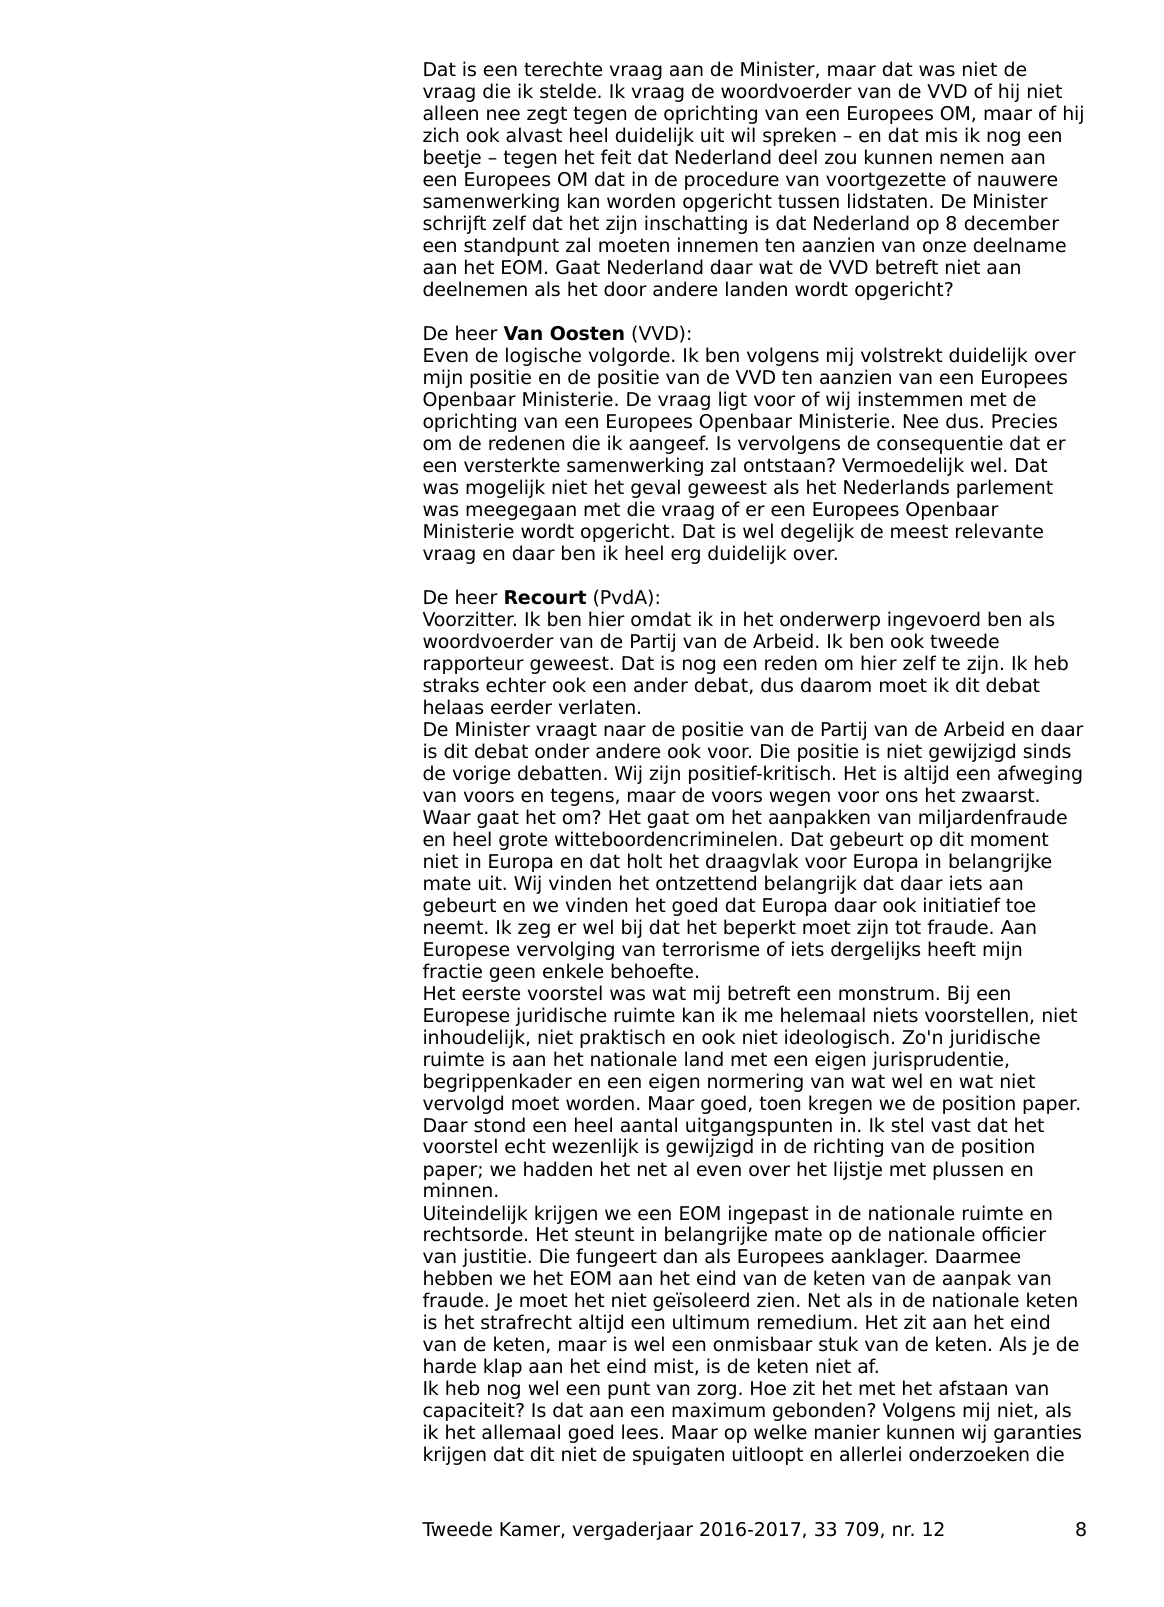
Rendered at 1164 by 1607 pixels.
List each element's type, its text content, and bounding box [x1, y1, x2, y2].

text De Minister vraagt naar de positie van de Partij van de Arbeid en daar is dit debat onder andere ook voor. Die positie is niet gewijzigd sinds de vorige debatten. Wij zijn positief-kritisch. Het is altijd een afweging van voors en tegens, maar de voors wegen voor ons het zwaarst. [422, 719, 1087, 807]
text Voorzitter. Ik ben hier omdat ik in het onderwerp ingevoerd ben als woordvoerder van de Partij van de Arbeid. Ik ben ook tweede rapporteur geweest. Dat is nog een reden om hier zelf te zijn. Ik heb straks echter ook een ander debat, dus daarom moet ik dit debat helaas eerder verlaten. [422, 609, 1087, 719]
text Even de logische volgorde. Ik ben volgens mij volstrekt duidelijk over mijn positie en de positie van de VVD ten aanzien van een Europees Openbaar Ministerie. De vraag ligt voor of wij instemmen met de oprichting van een Europees Openbaar Ministerie. Nee dus. Precies om de redenen die ik aangeef. Is vervolgens de consequentie dat er een versterkte samenwerking zal ontstaan? Vermoedelijk wel. Dat was mogelijk niet het geval geweest als het Nederlands parlement was meegegaan met die vraag of er een Europees Openbaar Ministerie wordt opgericht. Dat is wel degelijk de meest relevante vraag en daar ben ik heel erg duidelijk over. [422, 345, 1087, 565]
text De heer Recourt (PvdA): [422, 587, 1087, 609]
text Ik heb nog wel een punt van zorg. Hoe zit het met het afstaan van capaciteit? Is dat aan een maximum gebonden? Volgens mij niet, als ik het allemaal goed lees. Maar op welke manier kunnen wij garanties krijgen dat dit niet de spuigaten uitloopt en allerlei onderzoeken die [422, 1378, 1087, 1466]
text Uiteindelijk krijgen we een EOM ingepast in de nationale ruimte en rechtsorde. Het steunt in belangrijke mate op de nationale officier van justitie. Die fungeert dan als Europees aanklager. Daarmee hebben we het EOM aan het eind van de keten van de aanpak van fraude. Je moet het niet geïsoleerd zien. Net als in de nationale keten is het strafrecht altijd een ultimum remedium. Het zit aan het eind van de keten, maar is wel een onmisbaar stuk van de keten. Als je de harde klap aan het eind mist, is de keten niet af. [422, 1202, 1087, 1378]
text De heer Van Oosten (VVD): [422, 323, 1087, 345]
text Waar gaat het om? Het gaat om het aanpakken van miljardenfraude en heel grote witteboordencriminelen. Dat gebeurt op dit moment niet in Europa en dat holt het draagvlak voor Europa in belangrijke mate uit. Wij vinden het ontzettend belangrijk dat daar iets aan gebeurt en we vinden het goed dat Europa daar ook initiatief toe neemt. Ik zeg er wel bij dat het beperkt moet zijn tot fraude. Aan Europese vervolging van terrorisme of iets dergelijks heeft mijn fractie geen enkele behoefte. [422, 807, 1087, 983]
text Het eerste voorstel was wat mij betreft een monstrum. Bij een Europese juridische ruimte kan ik me helemaal niets voorstellen, niet inhoudelijk, niet praktisch en ook niet ideologisch. Zo'n juridische ruimte is aan het nationale land met een eigen jurisprudentie, begrippenkader en een eigen normering van wat wel en wat niet vervolgd moet worden. Maar goed, toen kregen we de position paper. Daar stond een heel aantal uitgangspunten in. Ik stel vast dat het voorstel echt wezenlijk is gewijzigd in de richting van de position paper; we hadden het net al even over het lijstje met plussen en minnen. [422, 983, 1087, 1202]
text Dat is een terechte vraag aan de Minister, maar dat was niet de vraag die ik stelde. Ik vraag de woordvoerder van de VVD of hij niet alleen nee zegt tegen de oprichting van een Europees OM, maar of hij zich ook alvast heel duidelijk uit wil spreken – en dat mis ik nog een beetje – tegen het feit dat Nederland deel zou kunnen nemen aan een Europees OM dat in de procedure van voortgezette of nauwere samenwerking kan worden opgericht tussen lidstaten. De Minister schrijft zelf dat het zijn inschatting is dat Nederland op 8 december een standpunt zal moeten innemen ten aanzien van onze deelname aan het EOM. Gaat Nederland daar wat de VVD betreft niet aan deelnemen als het door andere landen wordt opgericht? [422, 59, 1087, 301]
